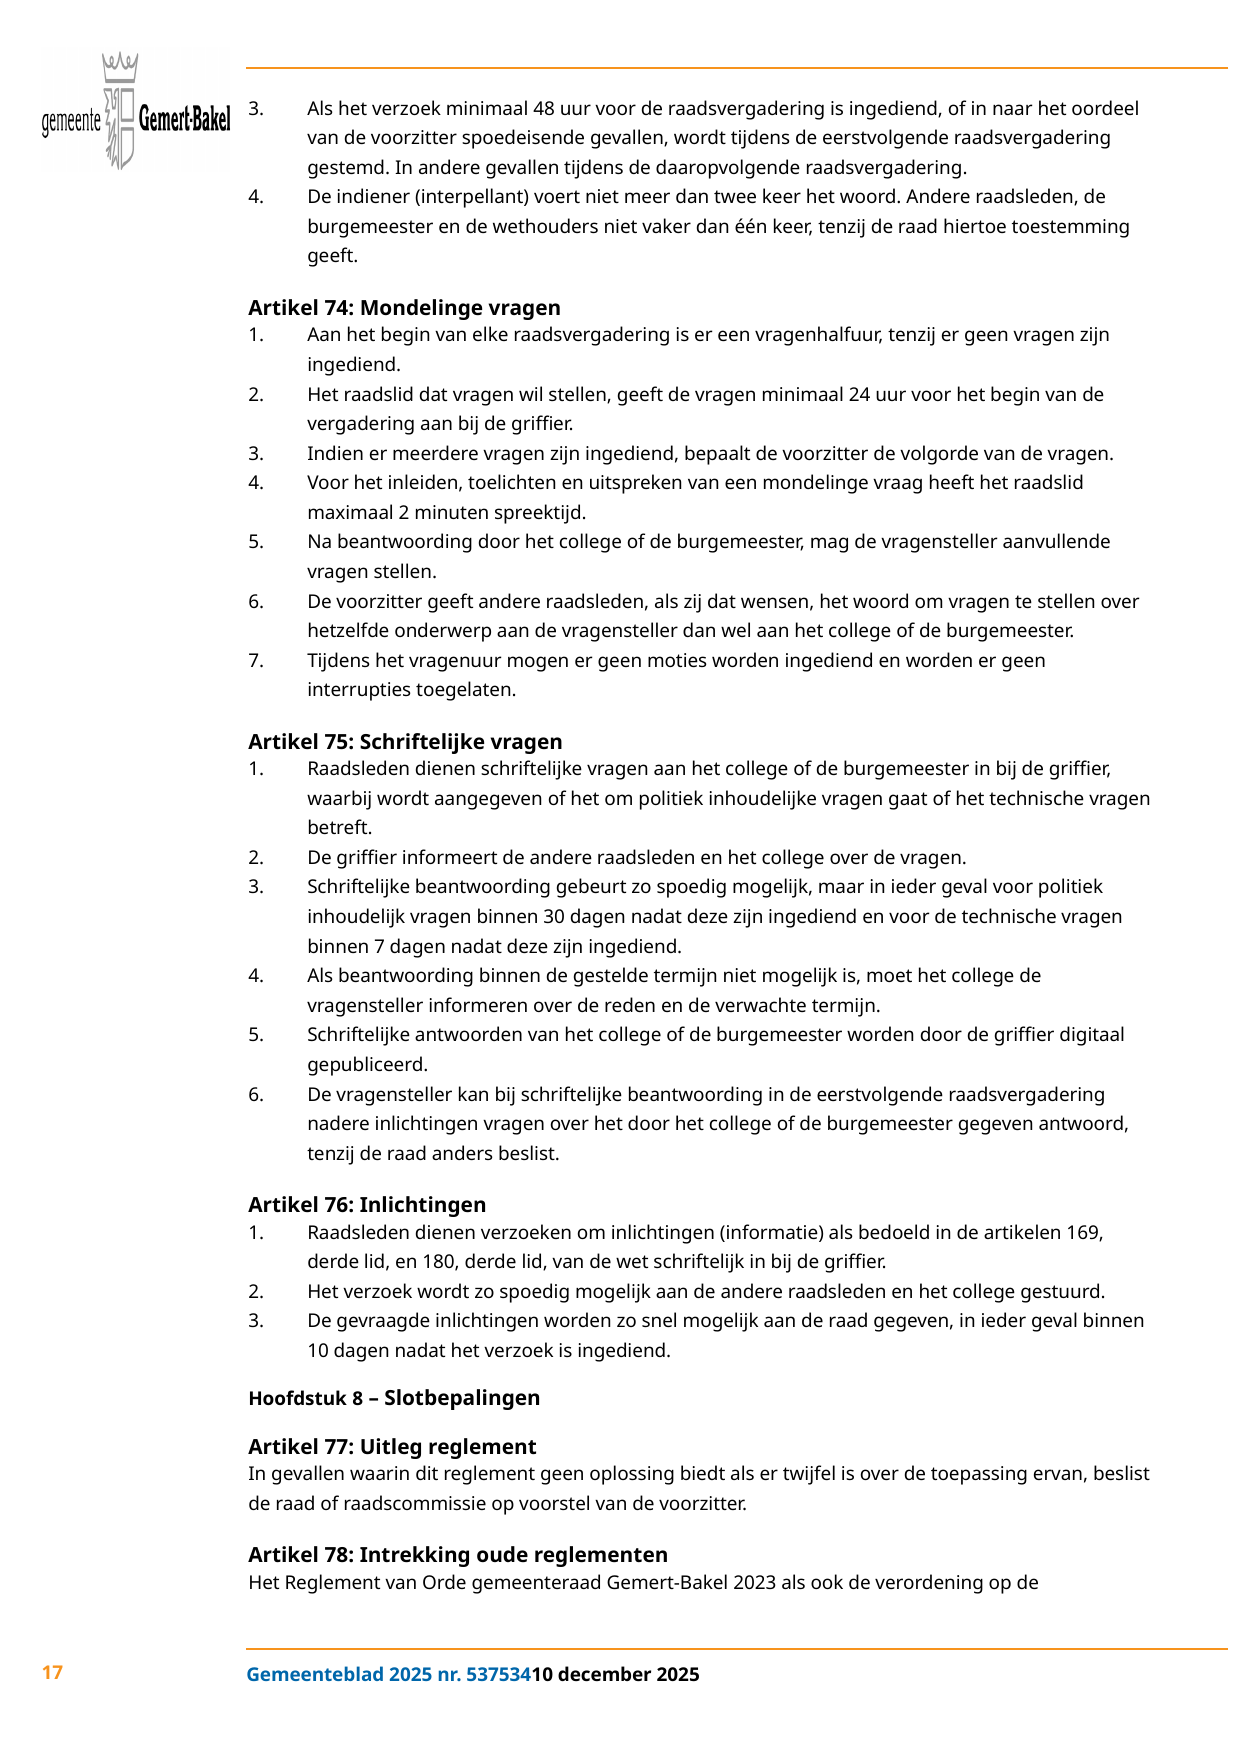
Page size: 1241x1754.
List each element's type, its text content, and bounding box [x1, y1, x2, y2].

list De gevraagde inlichtingen worden zo snel mogelijk aan de raad gegeven, in ieder geval binnen 10 dagen nadat het verzoek is ingediend. [248, 1308, 1152, 1363]
list Indien er meerdere vragen zijn ingediend, bepaalt de voorzitter de volgorde van de vragen. [248, 440, 1152, 466]
list Schriftelijke antwoorden van het college of de burgemeester worden door de griffier digitaal gepubliceerd. [248, 1022, 1152, 1077]
text Artikel 77: Uitleg reglement [248, 1432, 1152, 1461]
list Aan het begin van elke raadsvergadering is er een vragenhalfuur, tenzij er geen vragen zijn ingediend. [248, 322, 1152, 377]
picture [41, 47, 231, 172]
list Raadsleden dienen schriftelijke vragen aan het college of de burgemeester in bij de griffier, waarbij wordt aangegeven of het om politiek inhoudelijke vragen gaat of het technische vragen betreft. [248, 755, 1152, 840]
list Raadsleden dienen verzoeken om inlichtingen (informatie) als bedoeld in de artikelen 169, derde lid, en 180, derde lid, van de wet schriftelijk in bij de griffier. [248, 1219, 1152, 1274]
list De voorzitter geeft andere raadsleden, als zij dat wensen, het woord om vragen te stellen over hetzelfde onderwerp aan de vragensteller dan wel aan het college of de burgemeester. [248, 588, 1152, 643]
list Tijdens het vragenuur mogen er geen moties worden ingediend en worden er geen interrupties toegelaten. [248, 647, 1152, 702]
text In gevallen waarin dit reglement geen oplossing biedt als er twijfel is over de toepassing ervan, beslist de raad of raadscommissie op voorstel van de voorzitter. [248, 1461, 1152, 1516]
text Artikel 76: Inlichtingen [248, 1190, 1152, 1219]
list De griffier informeert de andere raadsleden en het college over de vragen. [248, 844, 1152, 870]
list Als het verzoek minimaal 48 uur voor de raadsvergadering is ingediend, of in naar het oordeel van de voorzitter spoedeisende gevallen, wordt tijdens de eerstvolgende raadsvergadering gestemd. In andere gevallen tijdens de daaropvolgende raadsvergadering. [248, 95, 1152, 180]
list De vragensteller kan bij schriftelijke beantwoording in de eerstvolgende raadsvergadering nadere inlichtingen vragen over het door het college of de burgemeester gegeven antwoord, tenzij de raad anders beslist. [248, 1081, 1152, 1166]
text Artikel 78: Intrekking oude reglementen [248, 1541, 1152, 1569]
list Het verzoek wordt zo spoedig mogelijk aan de andere raadsleden en het college gestuurd. [248, 1278, 1152, 1304]
list Het raadslid dat vragen wil stellen, geeft de vragen minimaal 24 uur voor het begin van de vergadering aan bij de griffier. [248, 381, 1152, 436]
text Artikel 75: Schriftelijke vragen [248, 727, 1152, 755]
list De indiener (interpellant) voert niet meer dan twee keer het woord. Andere raadsleden, de burgemeester en de wethouders niet vaker dan één keer, tenzij de raad hiertoe toestemming geeft. [248, 183, 1152, 268]
list Als beantwoording binnen de gestelde termijn niet mogelijk is, moet het college de vragensteller informeren over de reden en de verwachte termijn. [248, 962, 1152, 1018]
text Artikel 74: Mondelinge vragen [248, 293, 1152, 322]
list Voor het inleiden, toelichten en uitspreken van een mondelinge vraag heeft het raadslid maximaal 2 minuten spreektijd. [248, 469, 1152, 525]
text Het Reglement van Orde gemeenteraad Gemert-Bakel 2023 als ook de verordening op de [248, 1569, 1152, 1595]
text Hoofdstuk 8 – Slotbepalingen [248, 1383, 1152, 1411]
list Schriftelijke beantwoording gebeurt zo spoedig mogelijk, maar in ieder geval voor politiek inhoudelijk vragen binnen 30 dagen nadat deze zijn ingediend en voor de technische vragen binnen 7 dagen nadat deze zijn ingediend. [248, 874, 1152, 959]
list Na beantwoording door het college of de burgemeester, mag de vragensteller aanvullende vragen stellen. [248, 529, 1152, 584]
